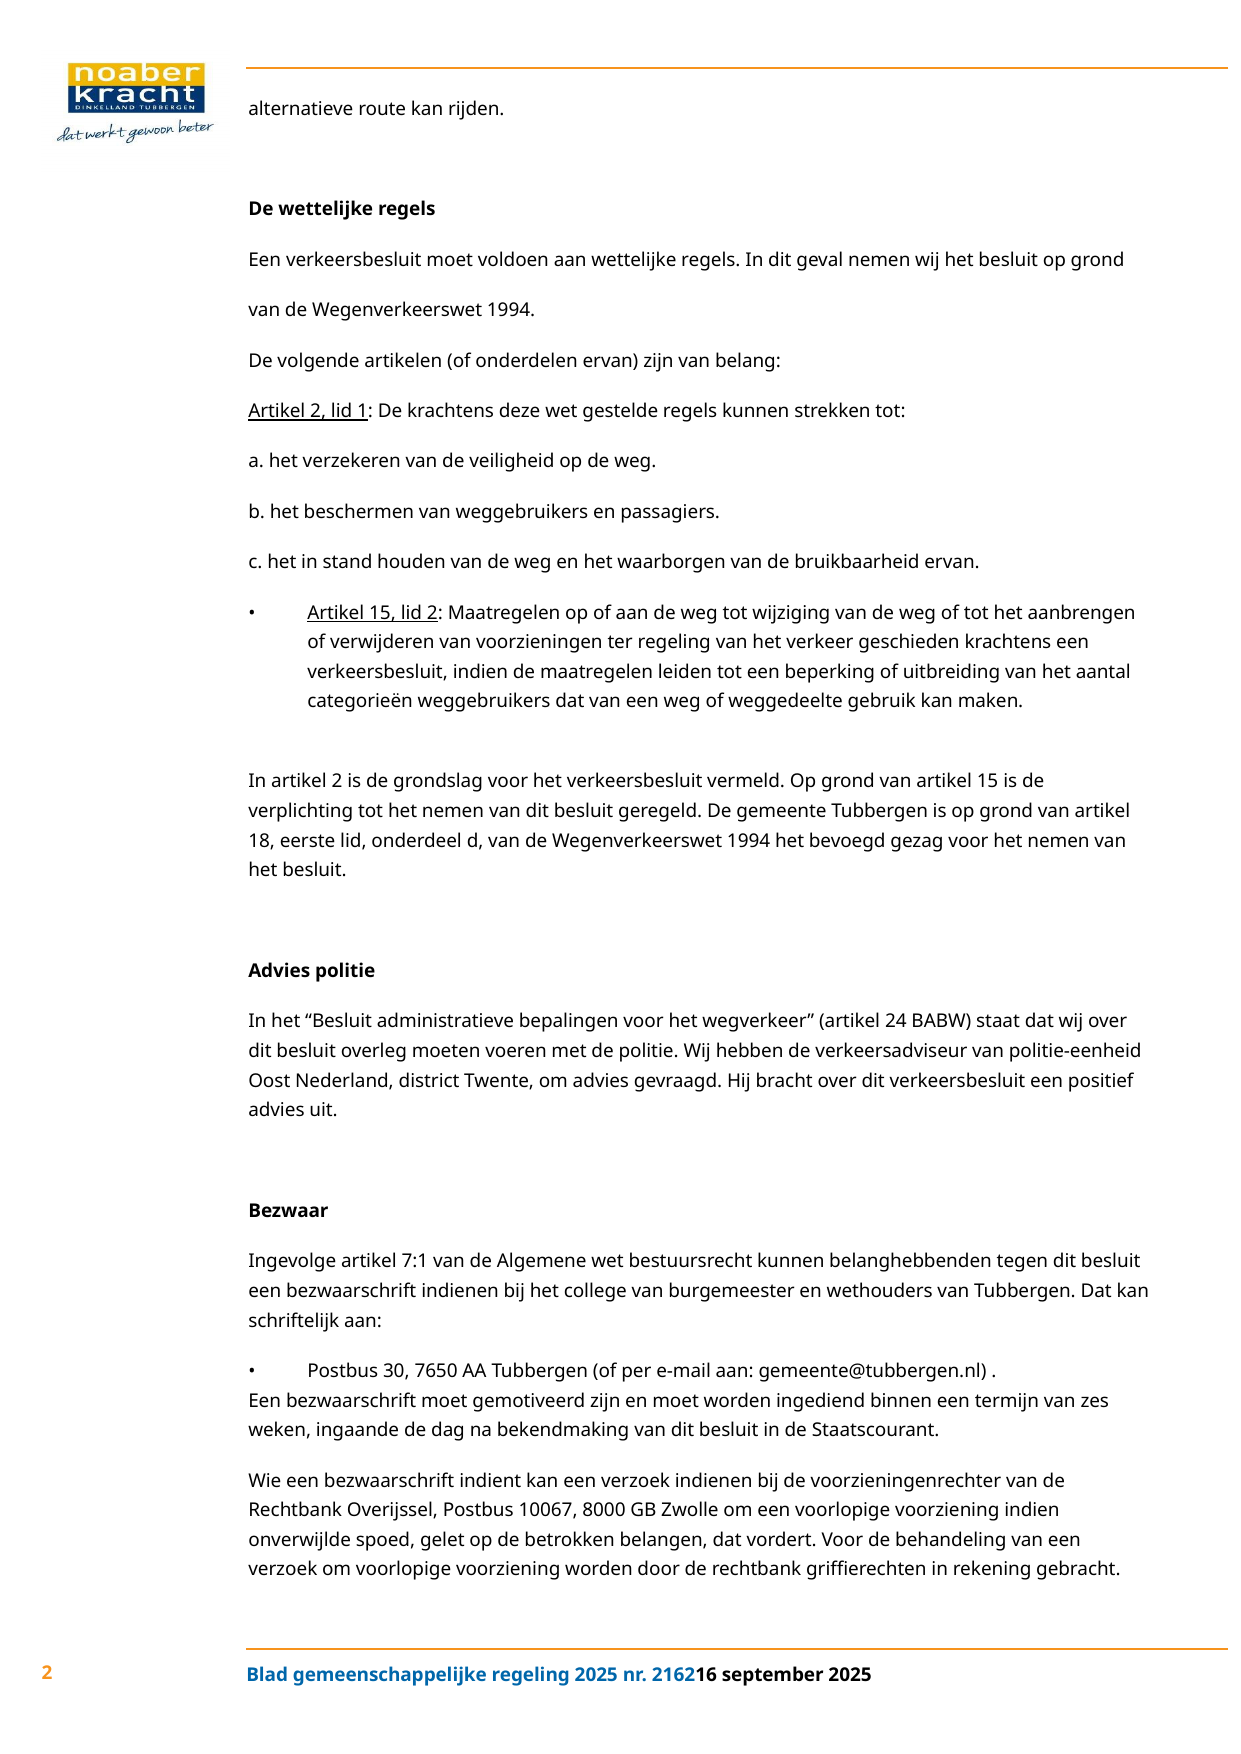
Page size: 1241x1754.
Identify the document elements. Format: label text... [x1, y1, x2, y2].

text Advies politie [248, 957, 1152, 983]
text De wettelijke regels [248, 196, 1152, 221]
picture [41, 47, 231, 172]
text van de Wegenverkeerswet 1994. [248, 296, 1152, 322]
text In het “Besluit administratieve bepalingen voor het wegverkeer” (artikel 24 BABW) staat dat wij over dit besluit overleg moeten voeren met de politie. Wij hebben de verkeersadviseur van politie-eenheid Oost Nederland, district Twente, om advies gevraagd. Hij bracht over dit verkeersbesluit een positief advies uit. [248, 1008, 1152, 1122]
text Wie een bezwaarschrift indient kan een verzoek indienen bij de voorzieningenrechter van de Rechtbank Overijssel, Postbus 10067, 8000 GB Zwolle om een voorlopige voorziening indien onverwijlde spoed, gelet op de betrokken belangen, dat vordert. Voor de behandeling van een verzoek om voorlopige voorziening worden door de rechtbank griffierechten in rekening gebracht. [248, 1467, 1152, 1581]
text a. het verzekeren van de veiligheid op de weg. [248, 448, 1152, 473]
text b. het beschermen van weggebruikers en passagiers. [248, 498, 1152, 524]
text In artikel 2 is de grondslag voor het verkeersbesluit vermeld. Op grond van artikel 15 is de verplichting tot het nemen van dit besluit geregeld. De gemeente Tubbergen is op grond van artikel 18, eerste lid, onderdeel d, van de Wegenverkeerswet 1994 het bevoegd gezag voor het nemen van het besluit. [248, 768, 1152, 882]
text Een verkeersbesluit moet voldoen aan wettelijke regels. In dit geval nemen wij het besluit op grond [248, 246, 1152, 272]
text Bezwaar [248, 1197, 1152, 1223]
list Artikel 15, lid 2: Maatregelen op of aan de weg tot wijziging van de weg of tot het aanbrengen of verwijderen van voorzieningen ter regeling van het verkeer geschieden krachtens een verkeersbesluit, indien de maatregelen leiden tot een beperking of uitbreiding van het aantal categorieën weggebruikers dat van een weg of weggedeelte gebruik kan maken. [248, 599, 1152, 713]
text alternatieve route kan rijden. [248, 95, 1152, 121]
text Ingevolge artikel 7:1 van de Algemene wet bestuursrecht kunnen belanghebbenden tegen dit besluit een bezwaarschrift indienen bij het college van burgemeester en wethouders van Tubbergen. Dat kan schriftelijk aan: [248, 1248, 1152, 1333]
list Postbus 30, 7650 AA Tubbergen (of per e-mail aan: gemeente@tubbergen.nl) . [248, 1357, 1152, 1383]
text Artikel 2, lid 1: De krachtens deze wet gestelde regels kunnen strekken tot: [248, 397, 1152, 423]
text De volgende artikelen (of onderdelen ervan) zijn van belang: [248, 347, 1152, 373]
text Een bezwaarschrift moet gemotiveerd zijn en moet worden ingediend binnen een termijn van zes weken, ingaande de dag na bekendmaking van dit besluit in de Staatscourant. [248, 1387, 1152, 1442]
text c. het in stand houden van de weg en het waarborgen van de bruikbaarheid ervan. [248, 548, 1152, 574]
